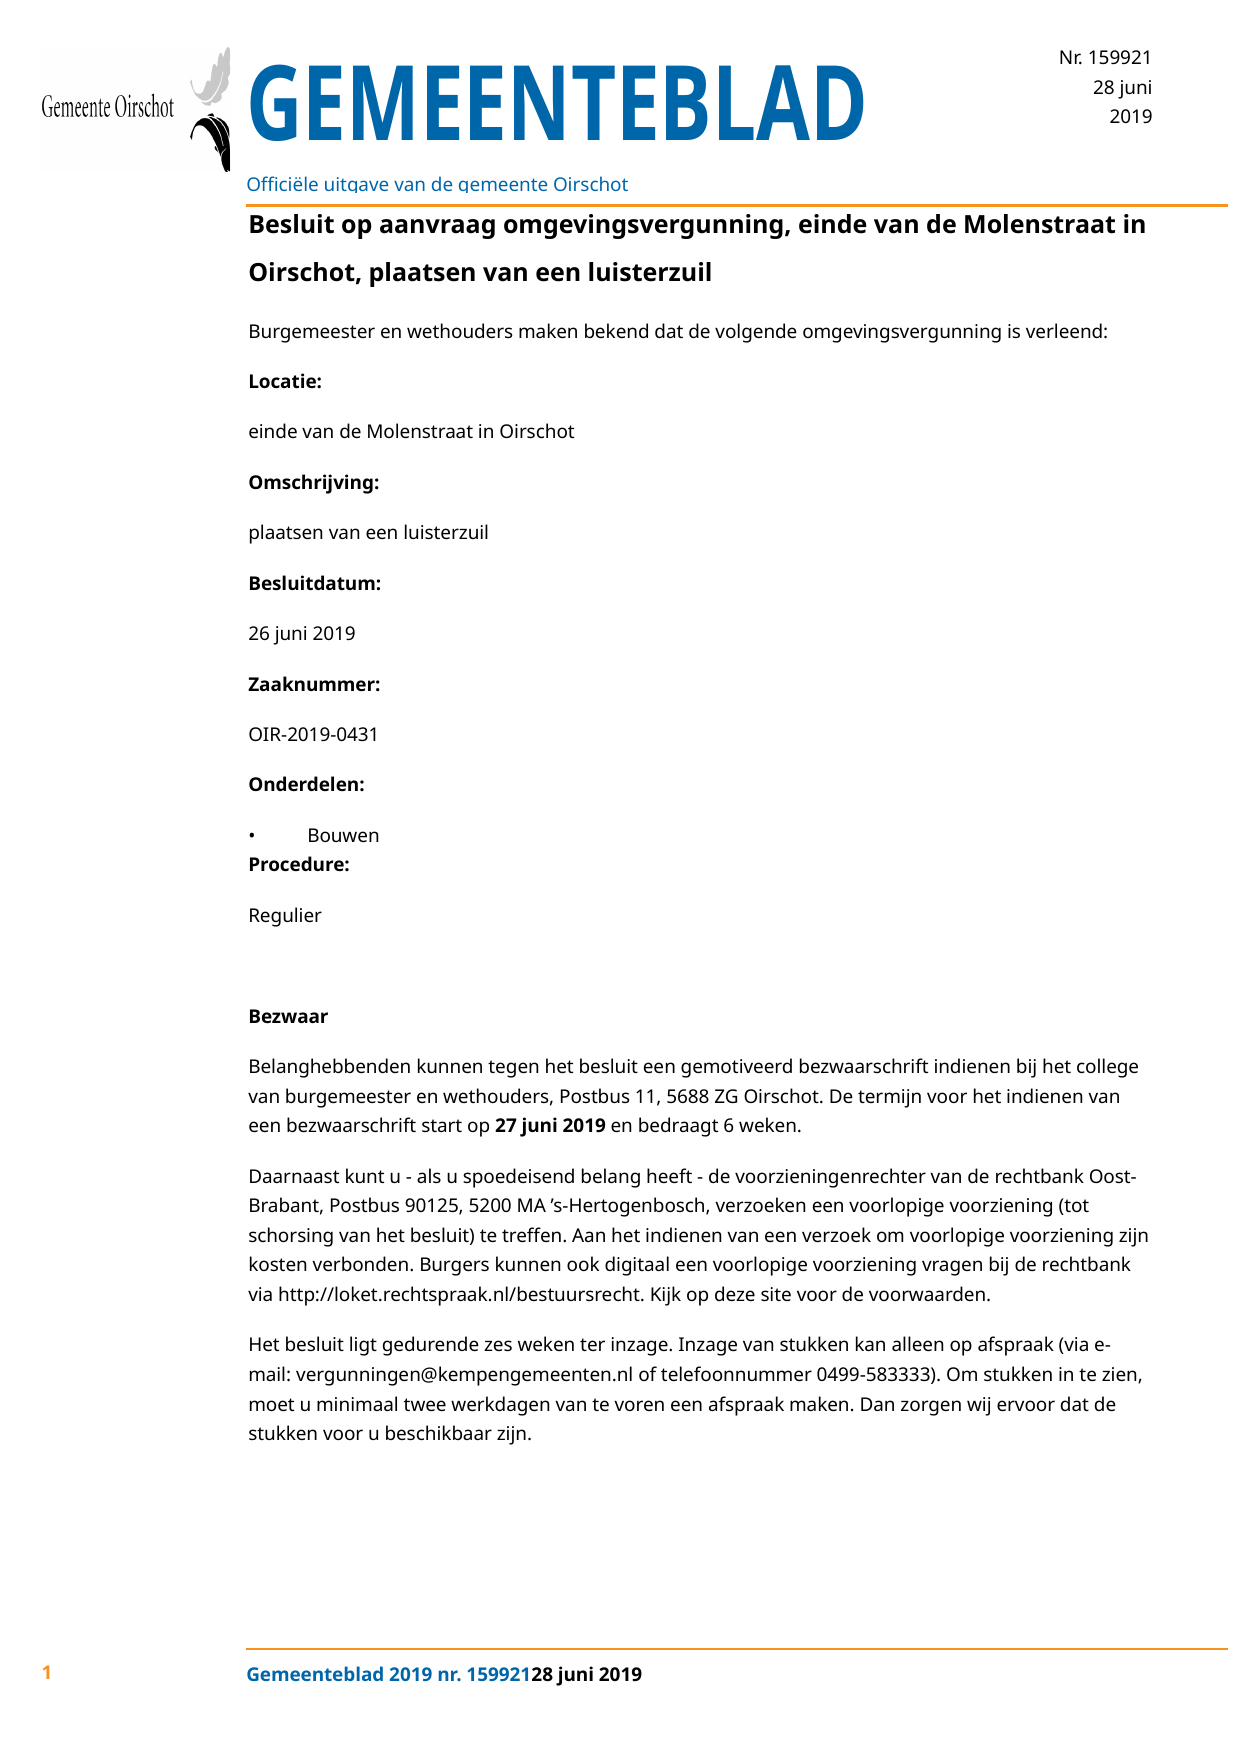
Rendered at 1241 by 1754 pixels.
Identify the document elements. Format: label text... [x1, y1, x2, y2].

text OIR-2019-0431 [248, 721, 1152, 747]
text Daarnaast kunt u - als u spoedeisend belang heeft - de voorzieningenrechter van de rechtbank Oost-Brabant, Postbus 90125, 5200 MA ’s-Hertogenbosch, verzoeken een voorlopige voorziening (tot schorsing van het besluit) te treffen. Aan het indienen van een verzoek om voorlopige voorziening zijn kosten verbonden. Burgers kunnen ook digitaal een voorlopige voorziening vragen bij de rechtbank via http://loket.rechtspraak.nl/bestuursrecht. Kijk op deze site voor de voorwaarden. [248, 1163, 1152, 1307]
picture [41, 47, 231, 172]
text einde van de Molenstraat in Oirschot [248, 419, 1152, 444]
list Bouwen [248, 822, 1152, 848]
text Onderdelen: [248, 772, 1152, 797]
text Locatie: [248, 368, 1152, 394]
text Regulier [248, 902, 1152, 928]
text Het besluit ligt gedurende zes weken ter inzage. Inzage van stukken kan alleen op afspraak (via e-mail: vergunningen@kempengemeenten.nl of telefoonnummer 0499-583333). Om stukken in te zien, moet u minimaal twee werkdagen van te voren een afspraak maken. Dan zorgen wij ervoor dat de stukken voor u beschikbaar zijn. [248, 1332, 1152, 1446]
text Besluitdatum: [248, 570, 1152, 596]
text Besluit op aanvraag omgevingsvergunning, einde van de Molenstraat in Oirschot, plaatsen van een luisterzuil [248, 207, 1152, 288]
text Procedure: [248, 852, 1152, 877]
text Bezwaar [248, 1003, 1152, 1029]
text Zaaknummer: [248, 671, 1152, 697]
text Omschrijving: [248, 469, 1152, 495]
text 26 juni 2019 [248, 620, 1152, 646]
text Belanghebbenden kunnen tegen het besluit een gemotiveerd bezwaarschrift indienen bij het college van burgemeester en wethouders, Postbus 11, 5688 ZG Oirschot. De termijn voor het indienen van een bezwaarschrift start op 27 juni 2019 en bedraagt 6 weken. [248, 1053, 1152, 1138]
text plaatsen van een luisterzuil [248, 519, 1152, 545]
text Burgemeester en wethouders maken bekend dat de volgende omgevingsvergunning is verleend: [248, 318, 1152, 344]
